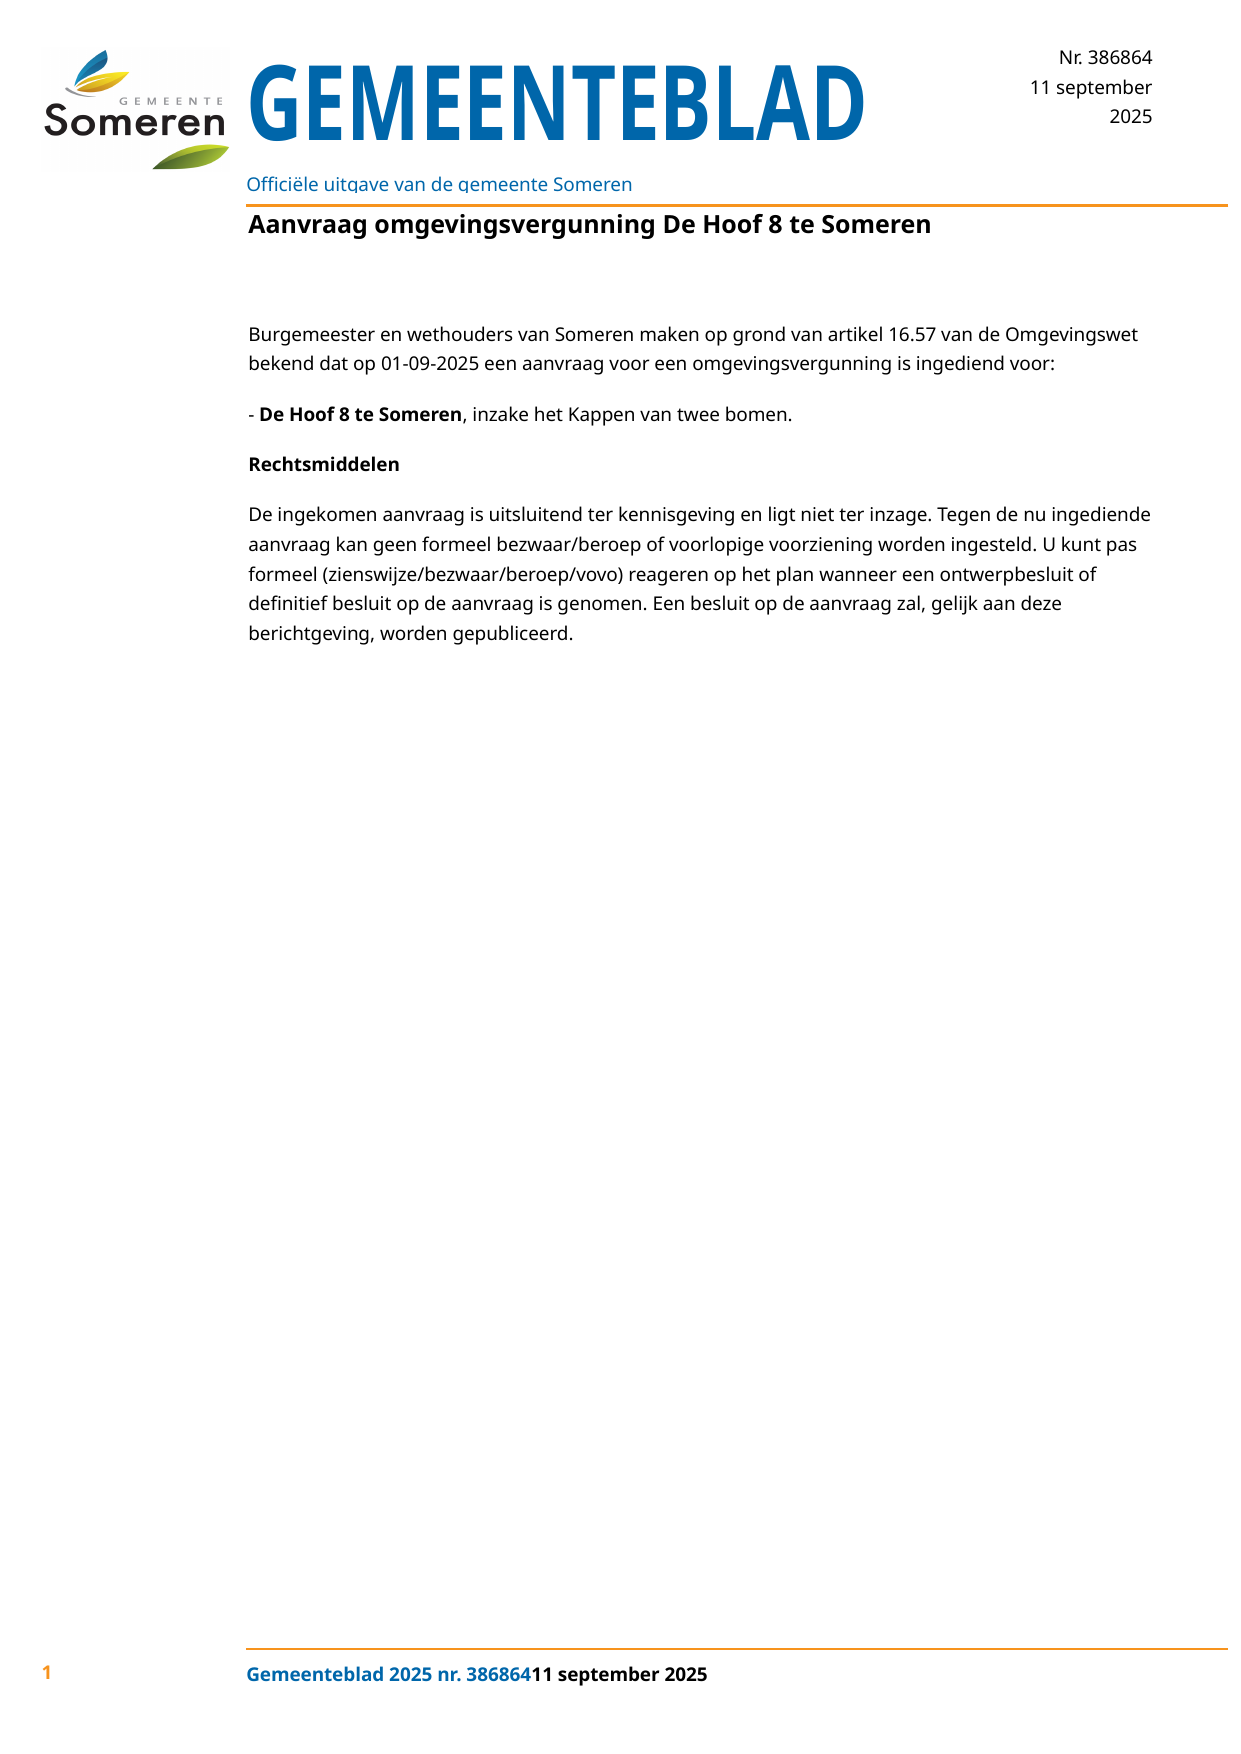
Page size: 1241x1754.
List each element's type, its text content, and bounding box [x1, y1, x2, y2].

text De ingekomen aanvraag is uitsluitend ter kennisgeving en ligt niet ter inzage. Tegen de nu ingediende aanvraag kan geen formeel bezwaar/beroep of voorlopige voorziening worden ingesteld. U kunt pas formeel (zienswijze/bezwaar/beroep/vovo) reageren op het plan wanneer een ontwerpbesluit of definitief besluit op de aanvraag is genomen. Een besluit op de aanvraag zal, gelijk aan deze berichtgeving, worden gepubliceerd. [248, 502, 1152, 646]
text Burgemeester en wethouders van Someren maken op grond van artikel 16.57 van de Omgevingswet bekend dat op 01-09-2025 een aanvraag voor een omgevingsvergunning is ingediend voor: [248, 321, 1152, 376]
text Aanvraag omgevingsvergunning De Hoof 8 te Someren [248, 207, 1152, 241]
text Rechtsmiddelen [248, 451, 1152, 477]
text - De Hoof 8 te Someren, inzake het Kappen van twee bomen. [248, 401, 1152, 426]
picture [41, 47, 231, 172]
